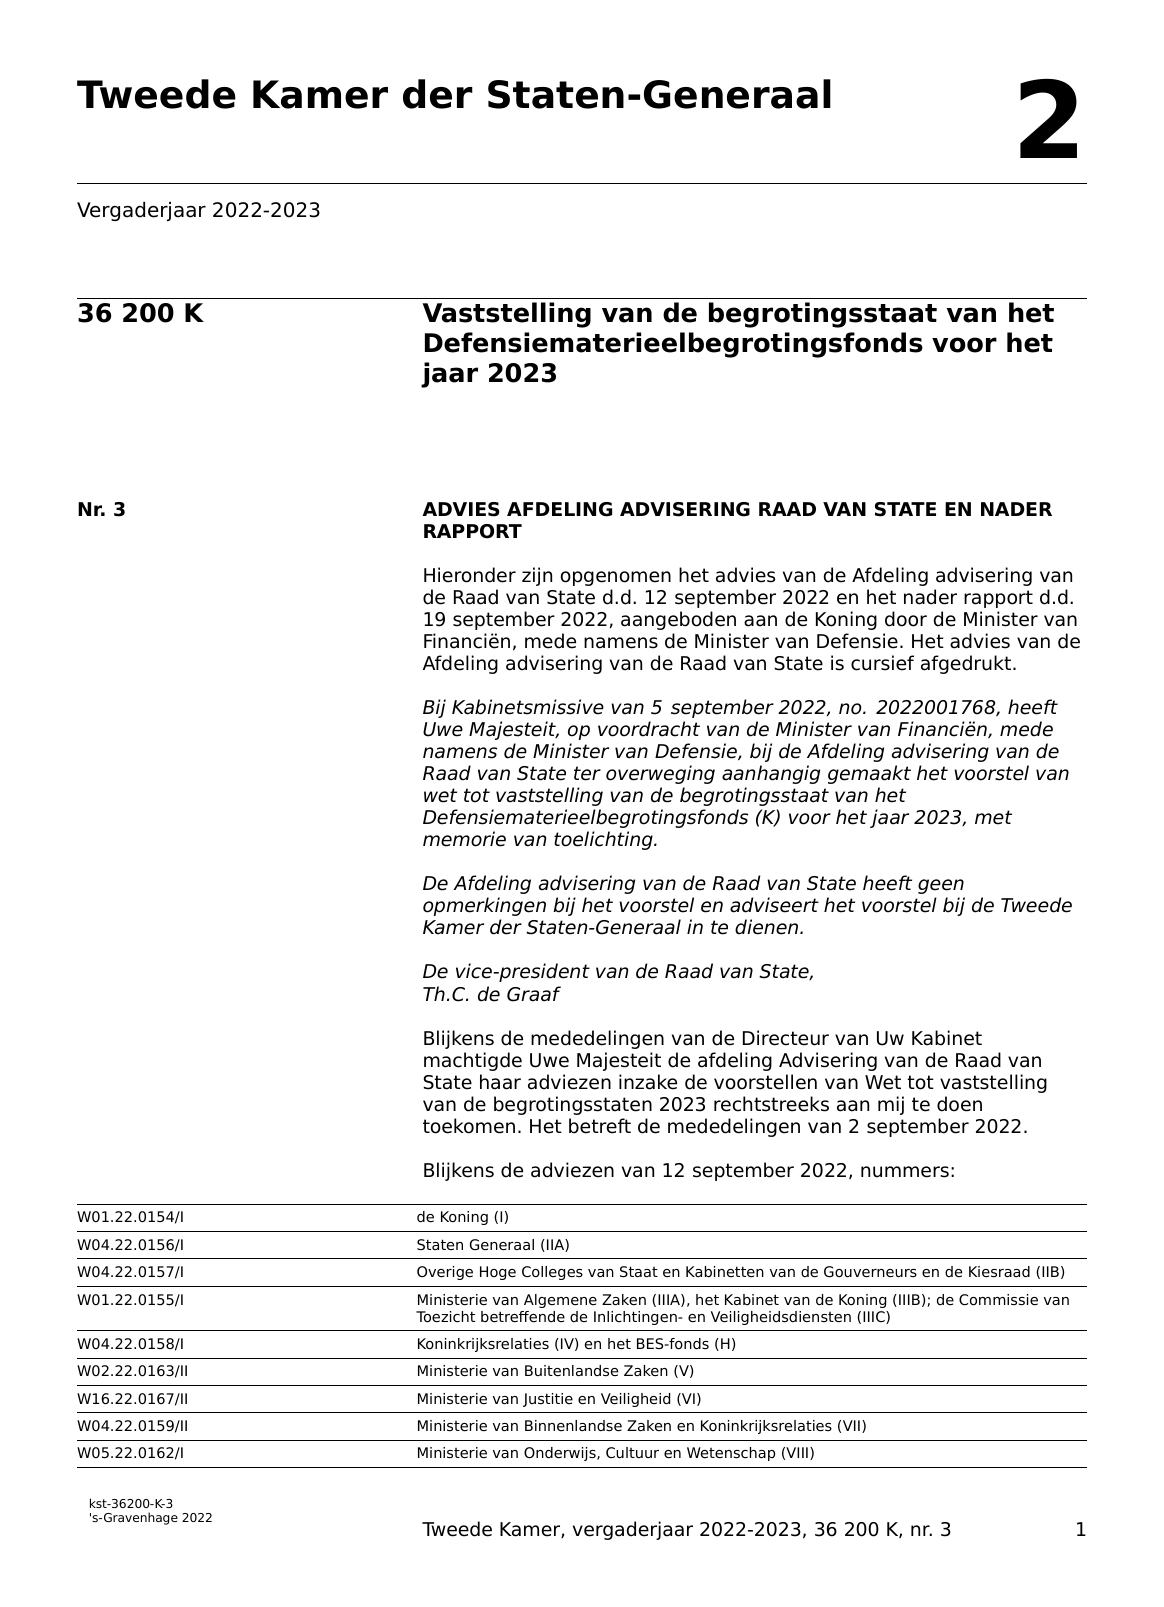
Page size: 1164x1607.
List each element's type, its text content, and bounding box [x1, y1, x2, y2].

subtitle 36 200 K Vaststelling van de begrotingsstaat van het Defensiematerieelbegrotingsfonds voor het jaar 2023 [77, 299, 1087, 388]
table_cell W01.22.0155/I [77, 1287, 410, 1330]
text Hieronder zijn opgenomen het advies van de Afdeling advisering van de Raad van State d.d. 12 september 2022 en het nader rapport d.d. 19 september 2022, aangeboden aan de Koning door de Minister van Financiën, mede namens de Minister van Defensie. Het advies van de Afdeling advisering van de Raad van State is cursief afgedrukt. [422, 565, 1087, 675]
table_cell Ministerie van Algemene Zaken (IIIA), het Kabinet van de Koning (IIIB); de Commissie van Toezicht betreffende de Inlichtingen- en Veiligheidsdiensten (IIIC) [410, 1287, 1087, 1330]
table_header 2 [886, 59, 1087, 183]
table_cell W16.22.0167/II [77, 1386, 410, 1412]
table_cell W04.22.0157/I [77, 1259, 410, 1286]
text 's-Gravenhage 2022 [88, 1511, 323, 1525]
text kst-36200-K-3 [88, 1497, 323, 1511]
table_cell Vergaderjaar 2022-2023 [77, 184, 1087, 298]
table_cell Ministerie van Binnenlandse Zaken en Koninkrijksrelaties (VII) [410, 1413, 1087, 1440]
table_cell Koninkrijksrelaties (IV) en het BES-fonds (H) [410, 1331, 1087, 1357]
table_header de Koning (I) [410, 1205, 1087, 1231]
table_cell Ministerie van Justitie en Veiligheid (VI) [410, 1386, 1087, 1412]
table_header W01.22.0154/I [77, 1205, 410, 1231]
table_cell W04.22.0156/I [77, 1232, 410, 1258]
text De vice-president van de Raad van State, [422, 961, 1087, 983]
text Blijkens de adviezen van 12 september 2022, nummers: [422, 1160, 1087, 1182]
table_cell W04.22.0158/I [77, 1331, 410, 1357]
table_cell Ministerie van Buitenlandse Zaken (V) [410, 1359, 1087, 1385]
table_cell W02.22.0163/II [77, 1359, 410, 1385]
table_cell Overige Hoge Colleges van Staat en Kabinetten van de Gouverneurs en de Kiesraad (IIB) [410, 1259, 1087, 1286]
table_cell Staten Generaal (IIA) [410, 1232, 1087, 1258]
table_cell W05.22.0162/I [77, 1441, 410, 1467]
text Bij Kabinetsmissive van 5 september 2022, no. 2022001768, heeft Uwe Majesteit, op voordracht van de Minister van Financiën, mede namens de Minister van Defensie, bij de Afdeling advisering van de Raad van State ter overweging aanhangig gemaakt het voorstel van wet tot vaststelling van de begrotingsstaat van het Defensiematerieelbegrotingsfonds (K) voor het jaar 2023, met memorie van toelichting. [422, 697, 1087, 851]
table_cell Ministerie van Onderwijs, Cultuur en Wetenschap (VIII) [410, 1441, 1087, 1467]
text Blijkens de mededelingen van de Directeur van Uw Kabinet machtigde Uwe Majesteit de afdeling Advisering van de Raad van State haar adviezen inzake de voorstellen van Wet tot vaststelling van de begrotingsstaten 2023 rechtstreeks aan mij te doen toekomen. Het betreft de mededelingen van 2 september 2022. [422, 1028, 1087, 1137]
table_cell W04.22.0159/II [77, 1413, 410, 1440]
text De Afdeling advisering van de Raad van State heeft geen opmerkingen bij het voorstel en adviseert het voorstel bij de Tweede Kamer der Staten-Generaal in te dienen. [422, 873, 1087, 939]
text Th.C. de Graaf [422, 983, 1087, 1005]
subtitle Nr. 3 ADVIES AFDELING ADVISERING RAAD VAN STATE EN NADER RAPPORT [77, 499, 1087, 543]
table_header Tweede Kamer der Staten-Generaal [77, 59, 886, 183]
